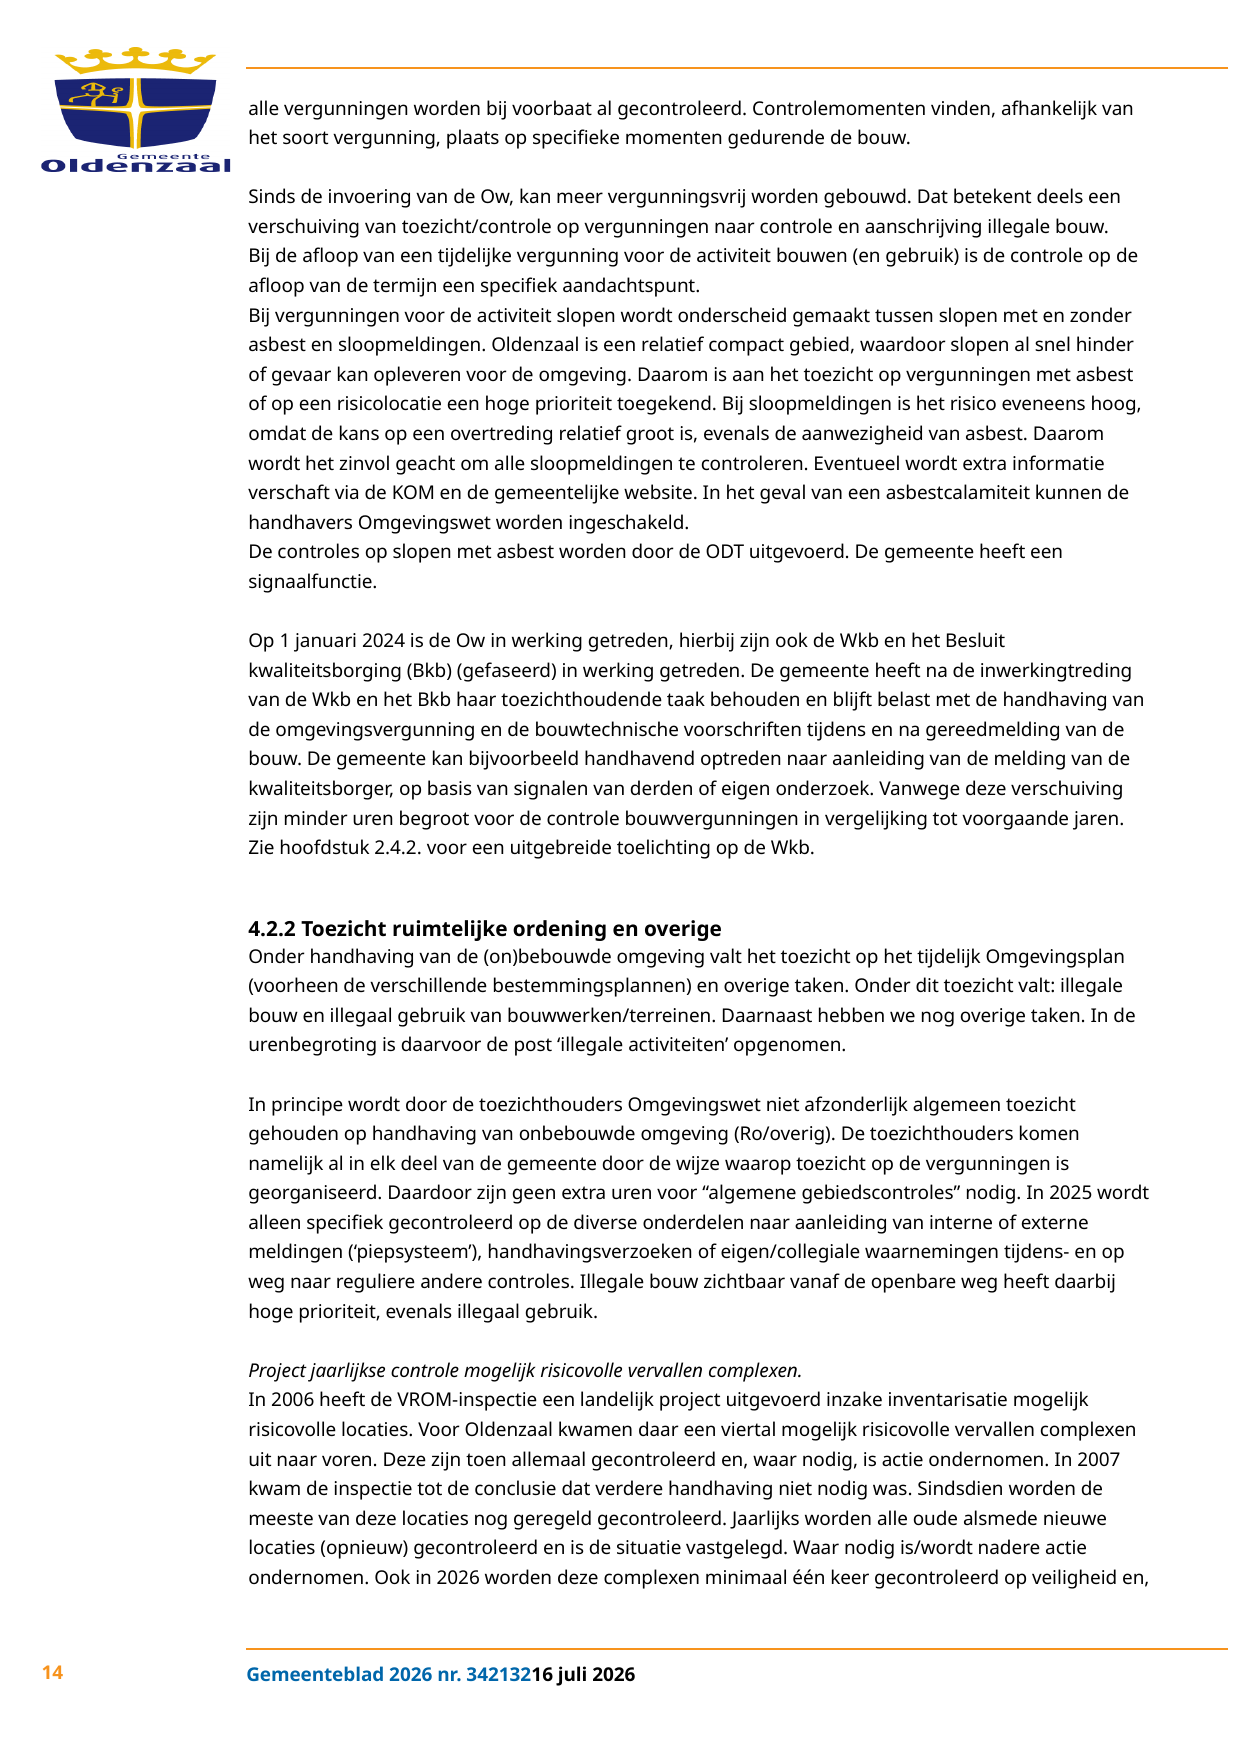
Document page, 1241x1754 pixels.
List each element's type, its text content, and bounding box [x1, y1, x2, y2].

text Zie hoofdstuk 2.4.2. voor een uitgebreide toelichting op de Wkb. [248, 834, 1152, 860]
text De controles op slopen met asbest worden door de ODT uitgevoerd. De gemeente heeft een signaalfunctie. [248, 538, 1152, 594]
text Op 1 januari 2024 is de Ow in werking getreden, hierbij zijn ook de Wkb en het Besluit kwaliteitsborging (Bkb) (gefaseerd) in werking getreden. De gemeente heeft na de inwerkingtreding van de Wkb en het Bkb haar toezichthoudende taak behouden en blijft belast met de handhaving van de omgevingsvergunning en de bouwtechnische voorschriften tijdens en na gereedmelding van de bouw. De gemeente kan bijvoorbeeld handhavend optreden naar aanleiding van de melding van de kwaliteitsborger, op basis van signalen van derden of eigen onderzoek. Vanwege deze verschuiving zijn minder uren begroot voor de controle bouwvergunningen in vergelijking tot voorgaande jaren. [248, 627, 1152, 831]
text Bij vergunningen voor de activiteit slopen wordt onderscheid gemaakt tussen slopen met en zonder asbest en sloopmeldingen. Oldenzaal is een relatief compact gebied, waardoor slopen al snel hinder of gevaar kan opleveren voor de omgeving. Daarom is aan het toezicht op vergunningen met asbest of op een risicolocatie een hoge prioriteit toegekend. Bij sloopmeldingen is het risico eveneens hoog, omdat de kans op een overtreding relatief groot is, evenals de aanwezigheid van asbest. Daarom wordt het zinvol geacht om alle sloopmeldingen te controleren. Eventueel wordt extra informatie verschaft via de KOM en de gemeentelijke website. In het geval van een asbestcalamiteit kunnen de handhavers Omgevingswet worden ingeschakeld. [248, 302, 1152, 535]
text Sinds de invoering van de Ow, kan meer vergunningsvrij worden gebouwd. Dat betekent deels een verschuiving van toezicht/controle op vergunningen naar controle en aanschrijving illegale bouw. [248, 183, 1152, 239]
picture [41, 47, 231, 172]
text Onder handhaving van de (on)bebouwde omgeving valt het toezicht op het tijdelijk Omgevingsplan (voorheen de verschillende bestemmingsplannen) en overige taken. Onder dit toezicht valt: illegale bouw en illegaal gebruik van bouwwerken/terreinen. Daarnaast hebben we nog overige taken. In de urenbegroting is daarvoor de post ‘illegale activiteiten’ opgenomen. [248, 943, 1152, 1057]
text Project jaarlijkse controle mogelijk risicovolle vervallen complexen. [248, 1357, 1152, 1383]
text alle vergunningen worden bij voorbaat al gecontroleerd. Controlemomenten vinden, afhankelijk van het soort vergunning, plaats op specifieke momenten gedurende de bouw. [248, 95, 1152, 150]
text 4.2.2 Toezicht ruimtelijke ordening en overige [248, 914, 1152, 943]
text Bij de afloop van een tijdelijke vergunning voor de activiteit bouwen (en gebruik) is de controle op de afloop van de termijn een specifiek aandachtspunt. [248, 243, 1152, 298]
text In principe wordt door de toezichthouders Omgevingswet niet afzonderlijk algemeen toezicht gehouden op handhaving van onbebouwde omgeving (Ro/overig). De toezichthouders komen namelijk al in elk deel van de gemeente door de wijze waarop toezicht op de vergunningen is georganiseerd. Daardoor zijn geen extra uren voor “algemene gebiedscontroles” nodig. In 2025 wordt alleen specifiek gecontroleerd op de diverse onderdelen naar aanleiding van interne of externe meldingen (‘piepsysteem’), handhavingsverzoeken of eigen/collegiale waarnemingen tijdens- en op weg naar reguliere andere controles. Illegale bouw zichtbaar vanaf de openbare weg heeft daarbij hoge prioriteit, evenals illegaal gebruik. [248, 1091, 1152, 1323]
text In 2006 heeft de VROM-inspectie een landelijk project uitgevoerd inzake inventarisatie mogelijk risicovolle locaties. Voor Oldenzaal kwamen daar een viertal mogelijk risicovolle vervallen complexen uit naar voren. Deze zijn toen allemaal gecontroleerd en, waar nodig, is actie ondernomen. In 2007 kwam de inspectie tot de conclusie dat verdere handhaving niet nodig was. Sindsdien worden de meeste van deze locaties nog geregeld gecontroleerd. Jaarlijks worden alle oude alsmede nieuwe locaties (opnieuw) gecontroleerd en is de situatie vastgelegd. Waar nodig is/wordt nadere actie ondernomen. Ook in 2026 worden deze complexen minimaal één keer gecontroleerd op veiligheid en, [248, 1387, 1152, 1590]
